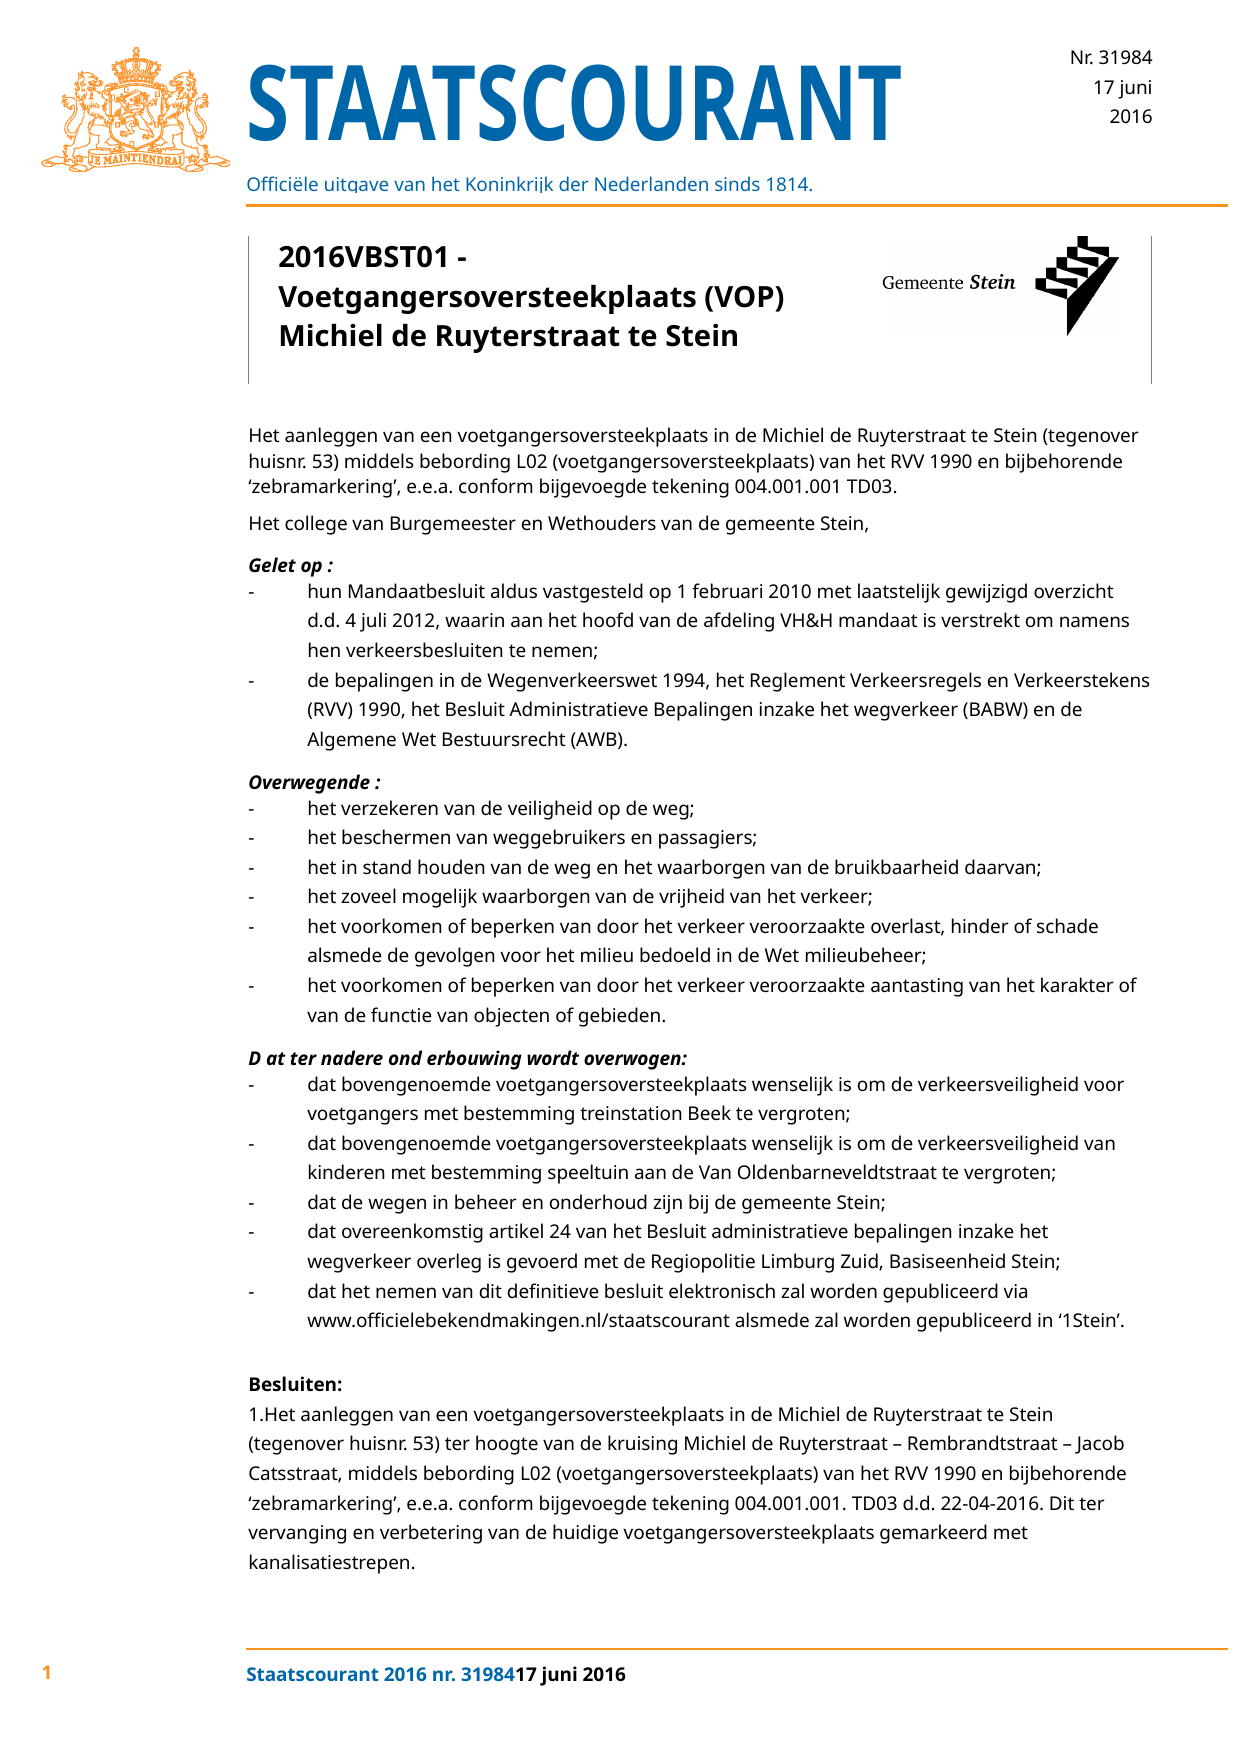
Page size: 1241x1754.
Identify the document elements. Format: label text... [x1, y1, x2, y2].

list het zoveel mogelijk waarborgen van de vrijheid van het verkeer; [248, 883, 1152, 909]
list dat de wegen in beheer en onderhoud zijn bij de gemeente Stein; [248, 1189, 1152, 1215]
text D at ter nadere ond erbouwing wordt overwogen: [248, 1045, 1152, 1071]
table_header 2016VBST01 - Voetgangersoversteekplaats (VOP) Michiel de Ruyterstraat te Stein [249, 236, 850, 384]
list de bepalingen in de Wegenverkeerswet 1994, het Reglement Verkeersregels en Verkeerstekens (RVV) 1990, het Besluit Administratieve Bepalingen inzake het wegverkeer (BABW) en de Algemene Wet Bestuursrecht (AWB). [248, 667, 1152, 752]
list het in stand houden van de weg en het waarborgen van de bruikbaarheid daarvan; [248, 854, 1152, 880]
text Overwegende : [248, 769, 1152, 795]
picture [882, 236, 1119, 336]
list dat bovengenoemde voetgangersoversteekplaats wenselijk is om de verkeersveiligheid voor voetgangers met bestemming treinstation Beek te vergroten; [248, 1071, 1152, 1126]
list het beschermen van weggebruikers en passagiers; [248, 824, 1152, 850]
list dat overeenkomstig artikel 24 van het Besluit administratieve bepalingen inzake het wegverkeer overleg is gevoerd met de Regiopolitie Limburg Zuid, Basiseenheid Stein; [248, 1219, 1152, 1274]
text 1.Het aanleggen van een voetgangersoversteekplaats in de Michiel de Ruyterstraat te Stein (tegenover huisnr. 53) ter hoogte van de kruising Michiel de Ruyterstraat – Rembrandtstraat – Jacob Catsstraat, middels bebording L02 (voetgangersoversteekplaats) van het RVV 1990 en bijbehorende ‘zebramarkering’, e.e.a. conform bijgevoegde tekening 004.001.001. TD03 d.d. 22-04-2016. Dit ter vervanging en verbetering van de huidige voetgangersoversteekplaats gemarkeerd met kanalisatiestrepen. [248, 1401, 1152, 1574]
list het voorkomen of beperken van door het verkeer veroorzaakte overlast, hinder of schade alsmede de gevolgen voor het milieu bedoeld in de Wet milieubeheer; [248, 913, 1152, 968]
list hun Mandaatbesluit aldus vastgesteld op 1 februari 2010 met laatstelijk gewijzigd overzicht d.d. 4 juli 2012, waarin aan het hoofd van de afdeling VH&H mandaat is verstrekt om namens hen verkeersbesluiten te nemen; [248, 578, 1152, 663]
picture [41, 47, 231, 172]
text Gelet op : [248, 552, 1152, 578]
text Besluiten: [248, 1371, 1152, 1397]
text Het college van Burgemeester en Wethouders van de gemeente Stein, [248, 510, 1152, 536]
text Het aanleggen van een voetgangersoversteekplaats in de Michiel de Ruyterstraat te Stein (tegenover huisnr. 53) middels bebording L02 (voetgangersoversteekplaats) van het RVV 1990 en bijbehorende ‘zebramarkering’, e.e.a. conform bijgevoegde tekening 004.001.001 TD03. [248, 422, 1152, 499]
list het verzekeren van de veiligheid op de weg; [248, 795, 1152, 821]
list het voorkomen of beperken van door het verkeer veroorzaakte aantasting van het karakter of van de functie van objecten of gebieden. [248, 972, 1152, 1028]
list dat het nemen van dit definitieve besluit elektronisch zal worden gepubliceerd via www.officielebekendmakingen.nl/staatscourant alsmede zal worden gepubliceerd in ‘1Stein’. [248, 1278, 1152, 1333]
list dat bovengenoemde voetgangersoversteekplaats wenselijk is om de verkeersveiligheid van kinderen met bestemming speeltuin aan de Van Oldenbarneveldtstraat te vergroten; [248, 1130, 1152, 1185]
table_header [850, 236, 1151, 384]
